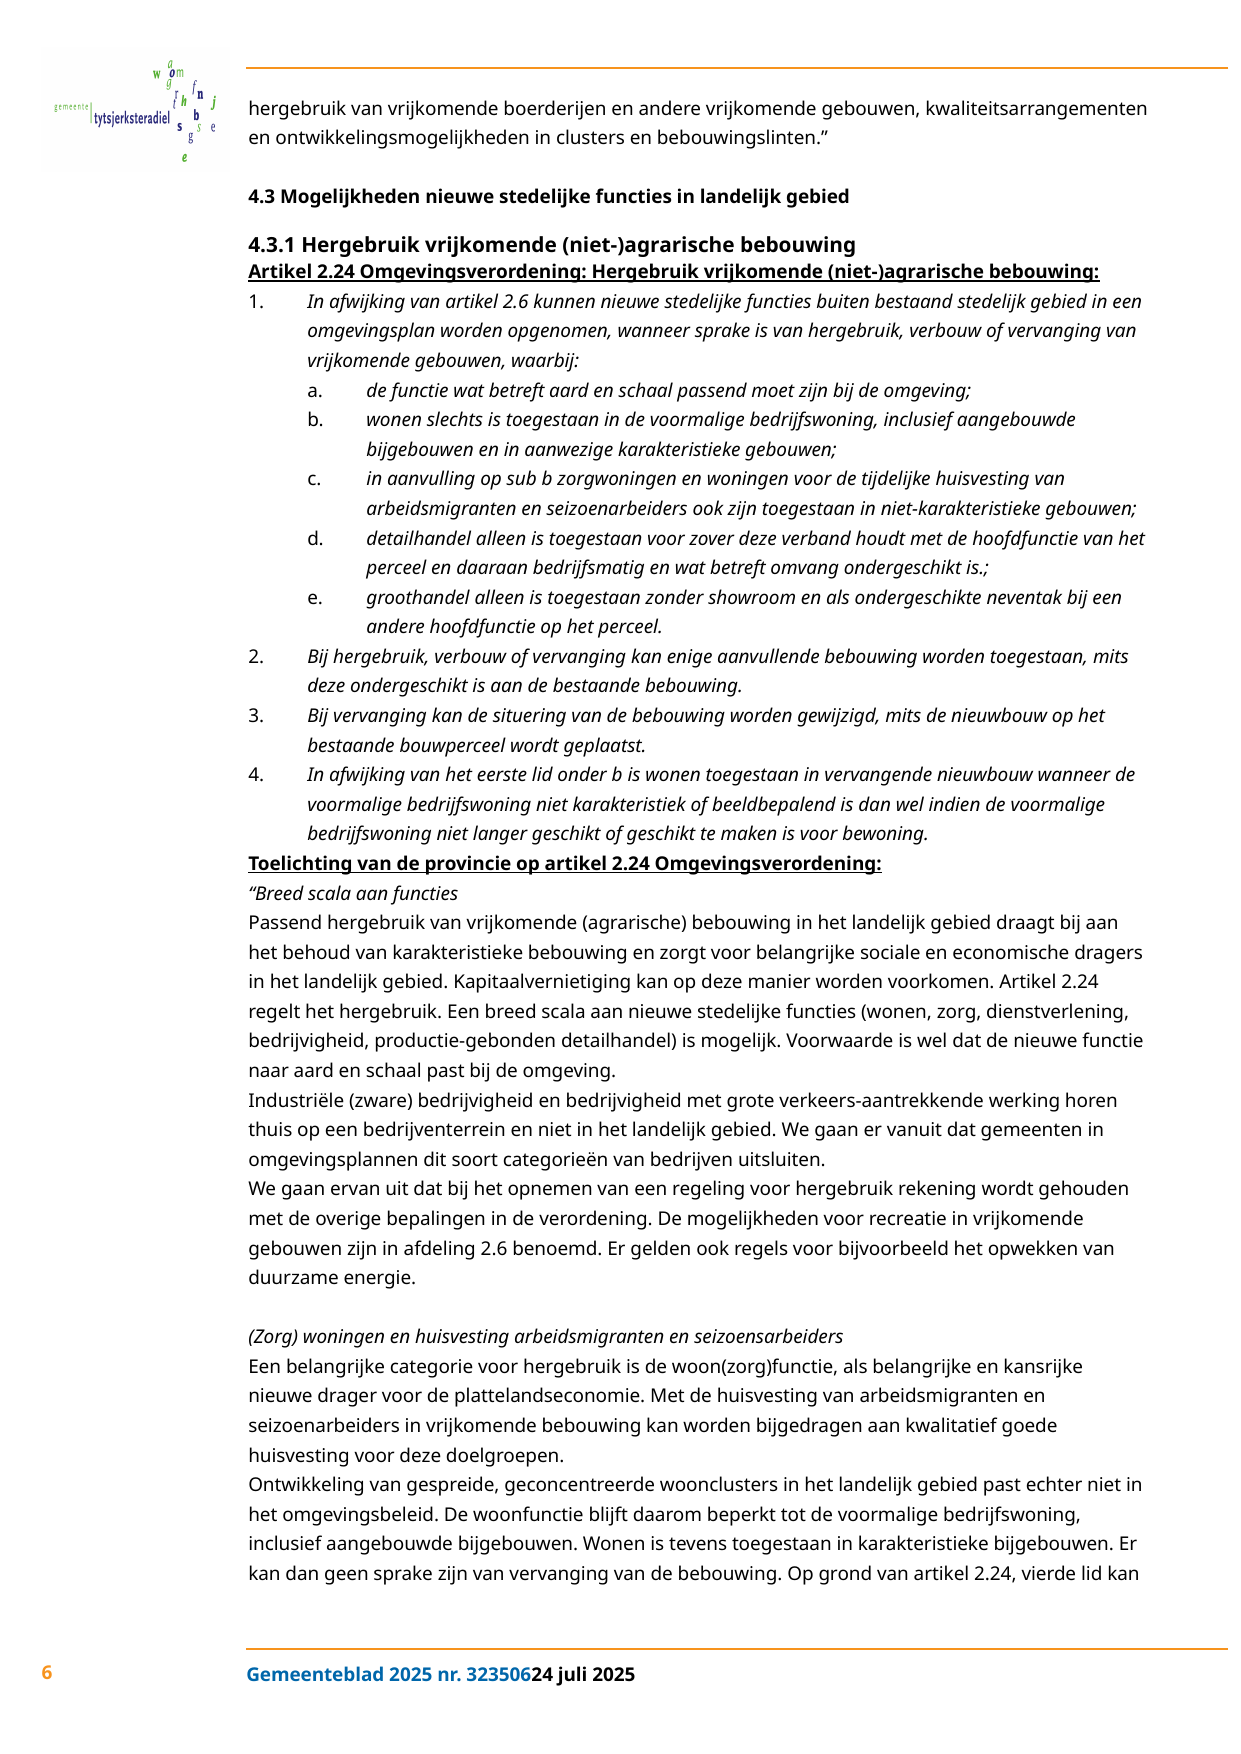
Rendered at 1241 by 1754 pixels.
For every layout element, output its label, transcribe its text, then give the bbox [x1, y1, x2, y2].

list groothandel alleen is toegestaan zonder showroom en als ondergeschikte neventak bij een andere hoofdfunctie op het perceel. [307, 584, 1152, 639]
text Ontwikkeling van gespreide, geconcentreerde woonclusters in het landelijk gebied past echter niet in het omgevingsbeleid. De woonfunctie blijft daarom beperkt tot de voormalige bedrijfswoning, inclusief aangebouwde bijgebouwen. Wonen is tevens toegestaan in karakteristieke bijgebouwen. Er kan dan geen sprake zijn van vervanging van de bebouwing. Op grond van artikel 2.24, vierde lid kan [248, 1471, 1152, 1586]
text Industriële (zware) bedrijvigheid en bedrijvigheid met grote verkeers-aantrekkende werking horen thuis op een bedrijventerrein en niet in het landelijk gebied. We gaan er vanuit dat gemeenten in omgevingsplannen dit soort categorieën van bedrijven uitsluiten. [248, 1087, 1152, 1172]
text 4.3.1 Hergebruik vrijkomende (niet-)agrarische bebouwing [248, 230, 1152, 258]
text Passend hergebruik van vrijkomende (agrarische) bebouwing in het landelijk gebied draagt bij aan het behoud van karakteristieke bebouwing en zorgt voor belangrijke sociale en economische dragers in het landelijk gebied. Kapitaalvernietiging kan op deze manier worden voorkomen. Artikel 2.24 regelt het hergebruik. Een breed scala aan nieuwe stedelijke functies (wonen, zorg, dienstverlening, bedrijvigheid, productie-gebonden detailhandel) is mogelijk. Voorwaarde is wel dat de nieuwe functie naar aard en schaal past bij de omgeving. [248, 909, 1152, 1083]
list In afwijking van artikel 2.6 kunnen nieuwe stedelijke functies buiten bestaand stedelijk gebied in een omgevingsplan worden opgenomen, wanneer sprake is van hergebruik, verbouw of vervanging van vrijkomende gebouwen, waarbij: [248, 288, 1152, 373]
list In afwijking van het eerste lid onder b is wonen toegestaan in vervangende nieuwbouw wanneer de voormalige bedrijfswoning niet karakteristiek of beeldbepalend is dan wel indien de voormalige bedrijfswoning niet langer geschikt of geschikt te maken is voor bewoning. [248, 761, 1152, 846]
picture [41, 47, 231, 172]
text We gaan ervan uit dat bij het opnemen van een regeling voor hergebruik rekening wordt gehouden met de overige bepalingen in de verordening. De mogelijkheden voor recreatie in vrijkomende gebouwen zijn in afdeling 2.6 benoemd. Er gelden ook regels voor bijvoorbeeld het opwekken van duurzame energie. [248, 1176, 1152, 1290]
text Artikel 2.24 Omgevingsverordening: Hergebruik vrijkomende (niet-)agrarische bebouwing: [248, 258, 1152, 284]
list detailhandel alleen is toegestaan voor zover deze verband houdt met de hoofdfunctie van het perceel en daaraan bedrijfsmatig en wat betreft omvang ondergeschikt is.; [307, 525, 1152, 580]
text Toelichting van de provincie op artikel 2.24 Omgevingsverordening: [248, 850, 1152, 876]
list Bij hergebruik, verbouw of vervanging kan enige aanvullende bebouwing worden toegestaan, mits deze ondergeschikt is aan de bestaande bebouwing. [248, 643, 1152, 698]
text hergebruik van vrijkomende boerderijen en andere vrijkomende gebouwen, kwaliteitsarrangementen en ontwikkelingsmogelijkheden in clusters en bebouwingslinten.” [248, 95, 1152, 150]
list Bij vervanging kan de situering van de bebouwing worden gewijzigd, mits de nieuwbouw op het bestaande bouwperceel wordt geplaatst. [248, 702, 1152, 758]
list in aanvulling op sub b zorgwoningen en woningen voor de tijdelijke huisvesting van arbeidsmigranten en seizoenarbeiders ook zijn toegestaan in niet-karakteristieke gebouwen; [307, 466, 1152, 521]
list wonen slechts is toegestaan in de voormalige bedrijfswoning, inclusief aangebouwde bijgebouwen en in aanwezige karakteristieke gebouwen; [307, 406, 1152, 462]
list de functie wat betreft aard en schaal passend moet zijn bij de omgeving; [307, 377, 1152, 403]
text “Breed scala aan functies [248, 880, 1152, 906]
text (Zorg) woningen en huisvesting arbeidsmigranten en seizoensarbeiders [248, 1323, 1152, 1349]
text Een belangrijke categorie voor hergebruik is de woon(zorg)functie, als belangrijke en kansrijke nieuwe drager voor de plattelandseconomie. Met de huisvesting van arbeidsmigranten en seizoenarbeiders in vrijkomende bebouwing kan worden bijgedragen aan kwalitatief goede huisvesting voor deze doelgroepen. [248, 1353, 1152, 1468]
text 4.3 Mogelijkheden nieuwe stedelijke functies in landelijk gebied [248, 183, 1152, 209]
